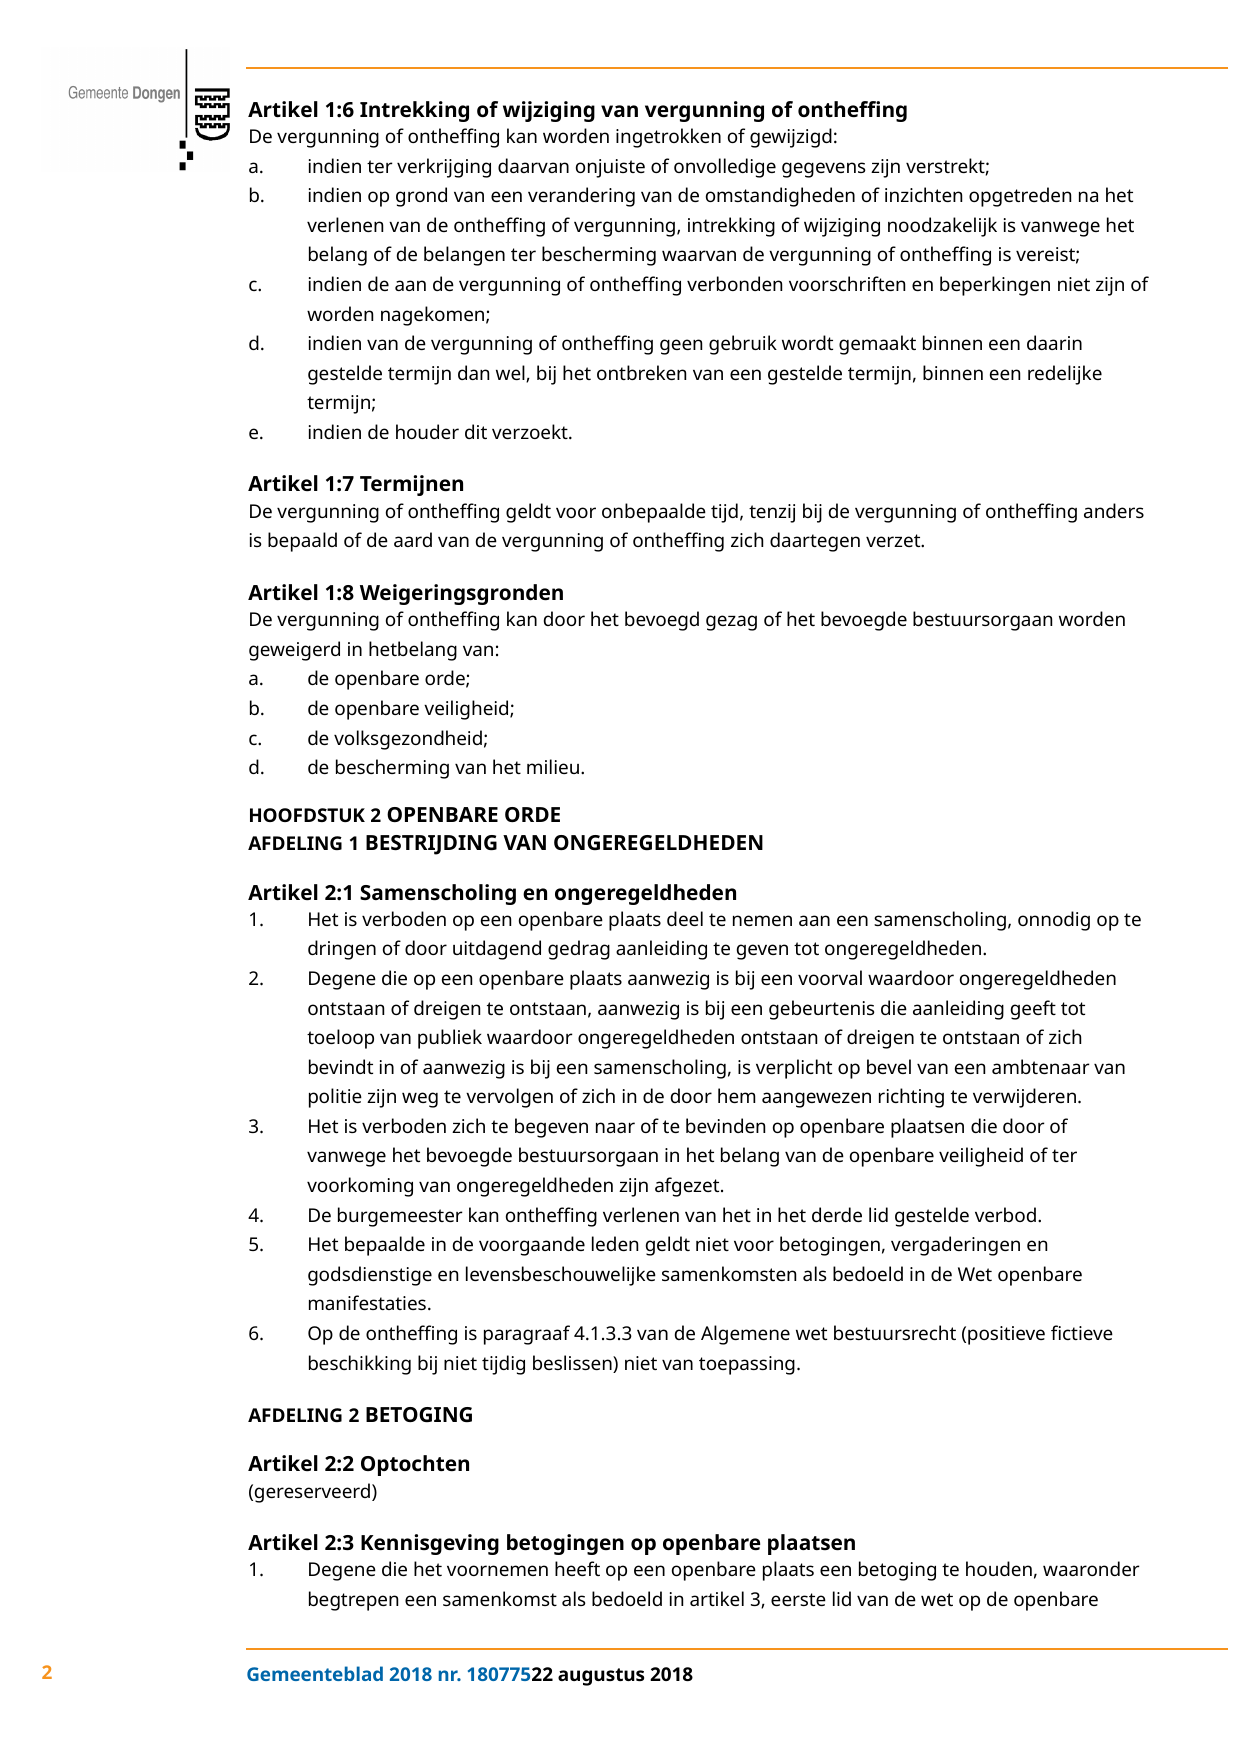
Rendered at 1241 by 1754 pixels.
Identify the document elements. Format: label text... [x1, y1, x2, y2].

list de bescherming van het milieu. [248, 754, 1152, 780]
text De vergunning of ontheffing geldt voor onbepaalde tijd, tenzij bij de vergunning of ontheffing anders is bepaald of de aard van de vergunning of ontheffing zich daartegen verzet. [248, 498, 1152, 553]
text Artikel 1:8 Weigeringsgronden [248, 578, 1152, 606]
list Degene die het voornemen heeft op een openbare plaats een betoging te houden, waaronder begtrepen een samenkomst als bedoeld in artikel 3, eerste lid van de wet op de openbare [248, 1557, 1152, 1612]
list de volksgezondheid; [248, 725, 1152, 750]
list De burgemeester kan ontheffing verlenen van het in het derde lid gestelde verbod. [248, 1202, 1152, 1228]
list de openbare orde; [248, 666, 1152, 691]
list Het is verboden zich te begeven naar of te bevinden op openbare plaatsen die door of vanwege het bevoegde bestuursorgaan in het belang van de openbare veiligheid of ter voorkoming van ongeregeldheden zijn afgezet. [248, 1113, 1152, 1198]
list Het bepaalde in de voorgaande leden geldt niet voor betogingen, vergaderingen en godsdienstige en levensbeschouwelijke samenkomsten als bedoeld in de Wet openbare manifestaties. [248, 1231, 1152, 1316]
list indien de aan de vergunning of ontheffing verbonden voorschriften en beperkingen niet zijn of worden nagekomen; [248, 271, 1152, 326]
text De vergunning of ontheffing kan door het bevoegd gezag of het bevoegde bestuursorgaan worden geweigerd in hetbelang van: [248, 606, 1152, 662]
list indien ter verkrijging daarvan onjuiste of onvolledige gegevens zijn verstrekt; [248, 153, 1152, 178]
list Degene die op een openbare plaats aanwezig is bij een voorval waardoor ongeregeldheden ontstaan of dreigen te ontstaan, aanwezig is bij een gebeurtenis die aanleiding geeft tot toeloop van publiek waardoor ongeregeldheden ontstaan of dreigen te ontstaan of zich bevindt in of aanwezig is bij een samenscholing, is verplicht op bevel van een ambtenaar van politie zijn weg te vervolgen of zich in de door hem aangewezen richting te verwijderen. [248, 965, 1152, 1109]
text HOOFDSTUK 2 OPENBARE ORDE [248, 800, 1152, 828]
text (gereserveerd) [248, 1478, 1152, 1503]
picture [41, 47, 231, 172]
list indien op grond van een verandering van de omstandigheden of inzichten opgetreden na het verlenen van de ontheffing of vergunning, intrekking of wijziging noodzakelijk is vanwege het belang of de belangen ter bescherming waarvan de vergunning of ontheffing is vereist; [248, 182, 1152, 267]
text Artikel 2:2 Optochten [248, 1449, 1152, 1478]
list Op de ontheffing is paragraaf 4.1.3.3 van de Algemene wet bestuursrecht (positieve fictieve beschikking bij niet tijdig beslissen) niet van toepassing. [248, 1320, 1152, 1376]
list indien van de vergunning of ontheffing geen gebruik wordt gemaakt binnen een daarin gestelde termijn dan wel, bij het ontbreken van een gestelde termijn, binnen een redelijke termijn; [248, 330, 1152, 415]
list de openbare veiligheid; [248, 695, 1152, 721]
text AFDELING 1 BESTRIJDING VAN ONGEREGELDHEDEN [248, 828, 1152, 857]
text AFDELING 2 BETOGING [248, 1400, 1152, 1428]
text De vergunning of ontheffing kan worden ingetrokken of gewijzigd: [248, 123, 1152, 149]
text Artikel 1:7 Termijnen [248, 469, 1152, 498]
text Artikel 1:6 Intrekking of wijziging van vergunning of ontheffing [248, 95, 1152, 123]
list Het is verboden op een openbare plaats deel te nemen aan een samenscholing, onnodig op te dringen of door uitdagend gedrag aanleiding te geven tot ongeregeldheden. [248, 906, 1152, 961]
list indien de houder dit verzoekt. [248, 419, 1152, 445]
text Artikel 2:3 Kennisgeving betogingen op openbare plaatsen [248, 1528, 1152, 1557]
text Artikel 2:1 Samenscholing en ongeregeldheden [248, 878, 1152, 906]
